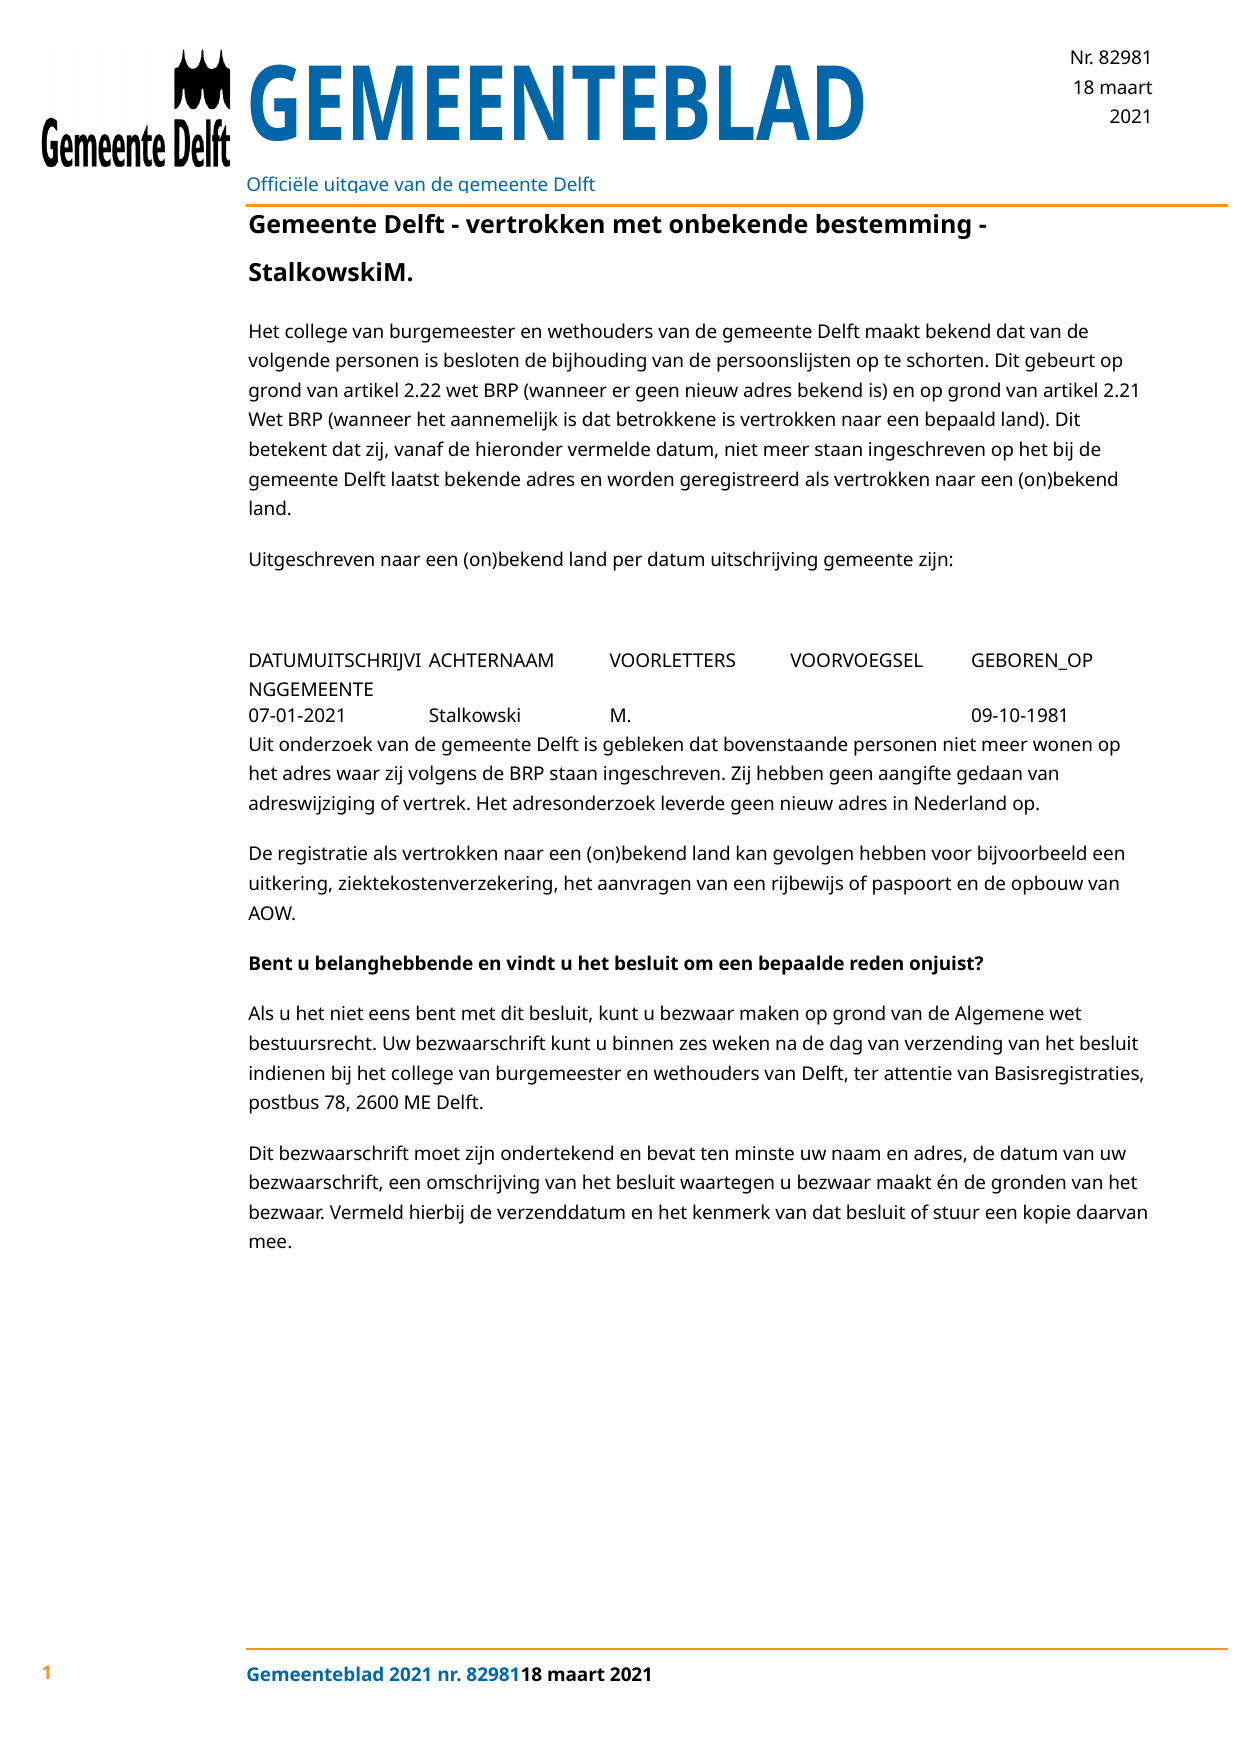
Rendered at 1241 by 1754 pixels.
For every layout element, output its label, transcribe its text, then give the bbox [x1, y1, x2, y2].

table_cell M. [609, 702, 790, 728]
table_header ACHTERNAAM [429, 647, 609, 702]
picture [41, 47, 231, 172]
table_header GEBOREN_OP [971, 647, 1152, 702]
text Het college van burgemeester en wethouders van de gemeente Delft maakt bekend dat van de volgende personen is besloten de bijhouding van de persoonslijsten op te schorten. Dit gebeurt op grond van artikel 2.22 wet BRP (wanneer er geen nieuw adres bekend is) en op grond van artikel 2.21 Wet BRP (wanneer het aannemelijk is dat betrokkene is vertrokken naar een bepaald land). Dit betekent dat zij, vanaf de hieronder vermelde datum, niet meer staan ingeschreven op het bij de gemeente Delft laatst bekende adres en worden geregistreerd als vertrokken naar een (on)bekend land. [248, 318, 1152, 521]
table_cell 09-10-1981 [971, 702, 1152, 728]
table_header VOORVOEGSEL [790, 647, 971, 702]
text De registratie als vertrokken naar een (on)bekend land kan gevolgen hebben voor bijvoorbeeld een uitkering, ziektekostenverzekering, het aanvragen van een rijbewijs of paspoort en de opbouw van AOW. [248, 841, 1152, 926]
text Uitgeschreven naar een (on)bekend land per datum uitschrijving gemeente zijn: [248, 546, 1152, 572]
table_cell [790, 702, 971, 728]
table_header VOORLETTERS [609, 647, 790, 702]
table_cell Stalkowski [429, 702, 609, 728]
text Gemeente Delft - vertrokken met onbekende bestemming - StalkowskiM. [248, 207, 1152, 288]
table_cell 07-01-2021 [248, 702, 429, 728]
text Als u het niet eens bent met dit besluit, kunt u bezwaar maken op grond van de Algemene wet bestuursrecht. Uw bezwaarschrift kunt u binnen zes weken na de dag van verzending van het besluit indienen bij het college van burgemeester en wethouders van Delft, ter attentie van Basisregistraties, postbus 78, 2600 ME Delft. [248, 1001, 1152, 1115]
text Dit bezwaarschrift moet zijn ondertekend en bevat ten minste uw naam en adres, de datum van uw bezwaarschrift, een omschrijving van het besluit waartegen u bezwaar maakt én de gronden van het bezwaar. Vermeld hierbij de verzenddatum en het kenmerk van dat besluit of stuur een kopie daarvan mee. [248, 1140, 1152, 1254]
text Bent u belanghebbende en vindt u het besluit om een bepaalde reden onjuist? [248, 950, 1152, 976]
text Uit onderzoek van de gemeente Delft is gebleken dat bovenstaande personen niet meer wonen op het adres waar zij volgens de BRP staan ingeschreven. Zij hebben geen aangifte gedaan van adreswijziging of vertrek. Het adresonderzoek leverde geen nieuw adres in Nederland op. [248, 731, 1152, 816]
table_header DATUMUITSCHRIJVINGGEMEENTE [248, 647, 429, 702]
